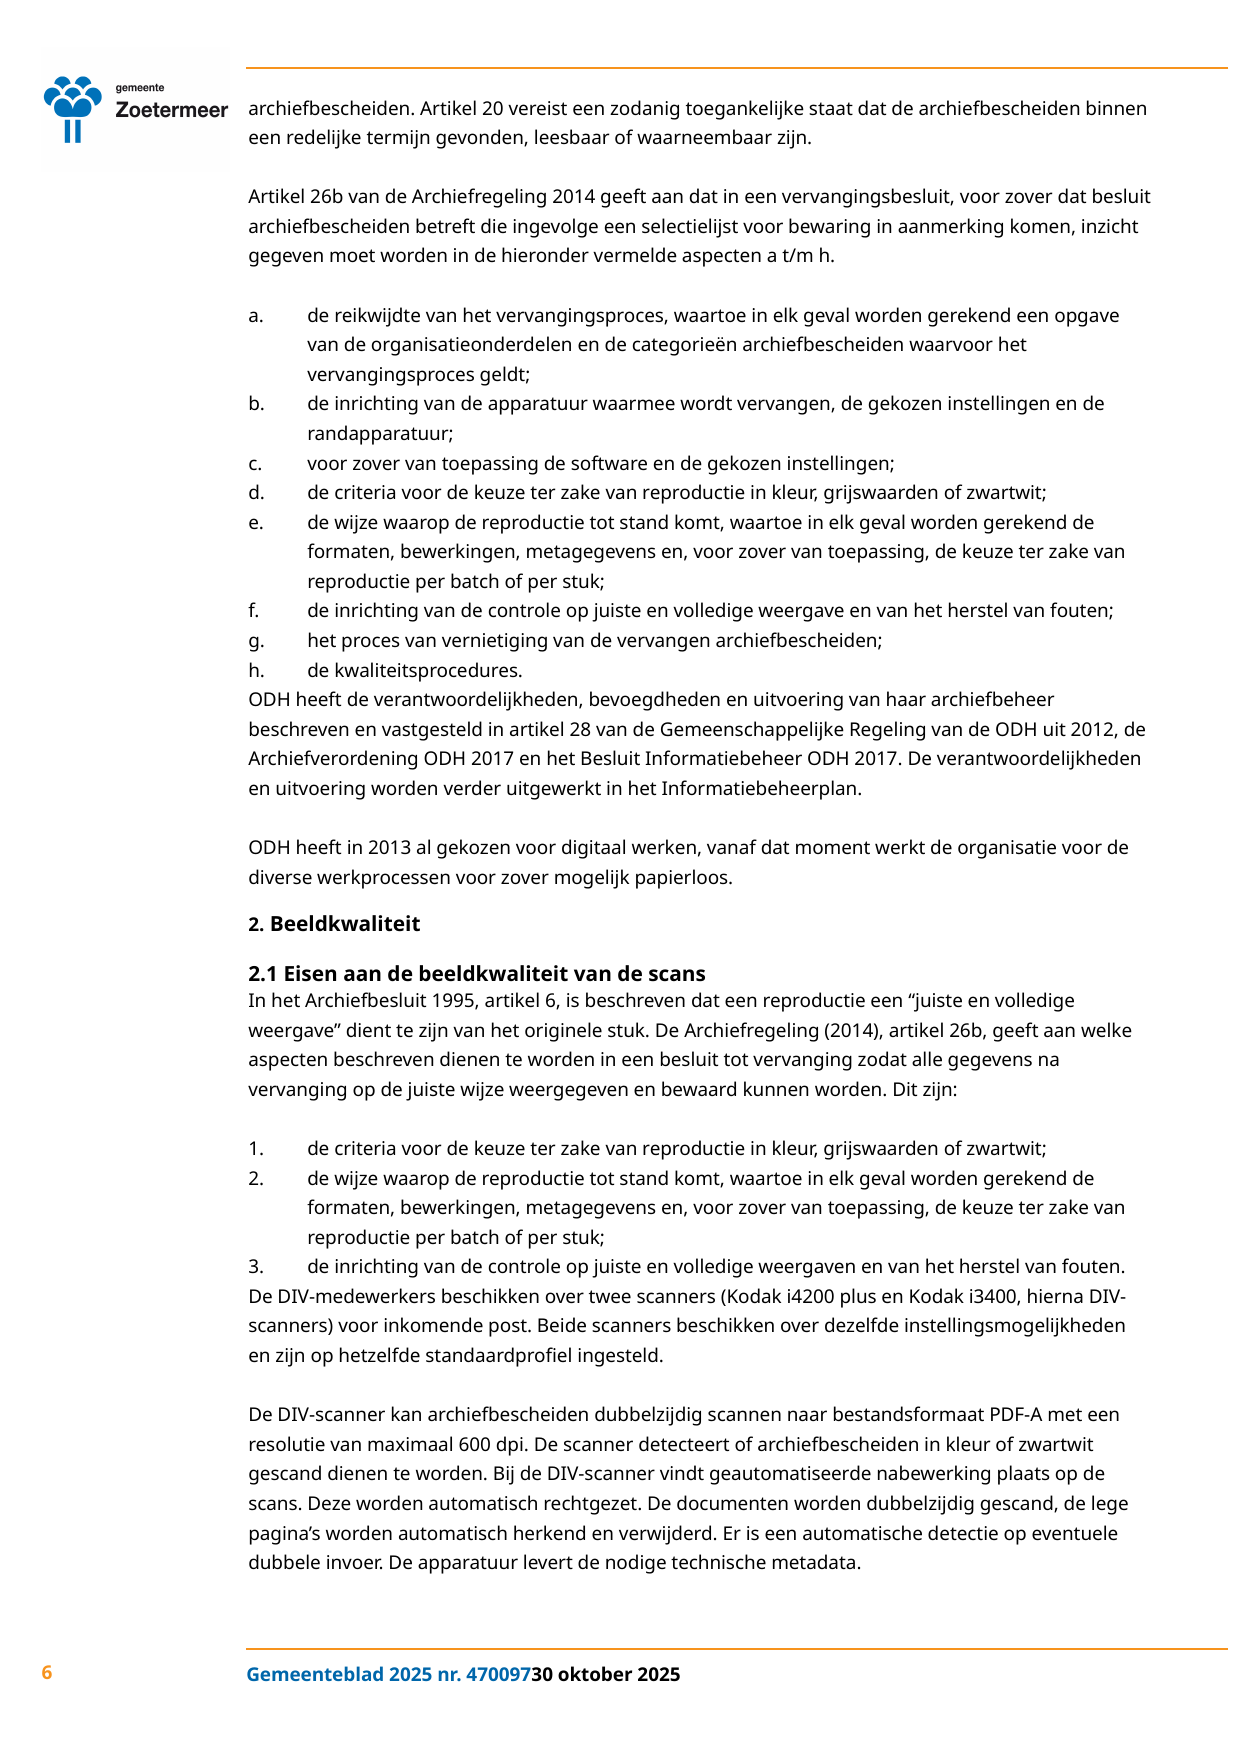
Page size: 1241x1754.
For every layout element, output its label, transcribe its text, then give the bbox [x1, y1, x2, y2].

text ODH heeft in 2013 al gekozen voor digitaal werken, vanaf dat moment werkt de organisatie voor de diverse werkprocessen voor zover mogelijk papierloos. [248, 834, 1152, 890]
list het proces van vernietiging van de vervangen archiefbescheiden; [248, 627, 1152, 653]
text 2. Beeldkwaliteit [248, 909, 1152, 938]
list de inrichting van de controle op juiste en volledige weergave en van het herstel van fouten; [248, 598, 1152, 623]
list de inrichting van de controle op juiste en volledige weergaven en van het herstel van fouten. [248, 1253, 1152, 1279]
list de reikwijdte van het vervangingsproces, waartoe in elk geval worden gerekend een opgave van de organisatieonderdelen en de categorieën archiefbescheiden waarvoor het vervangingsproces geldt; [248, 302, 1152, 387]
text De DIV-scanner kan archiefbescheiden dubbelzijdig scannen naar bestandsformaat PDF-A met een resolutie van maximaal 600 dpi. De scanner detecteert of archiefbescheiden in kleur of zwartwit gescand dienen te worden. Bij de DIV-scanner vindt geautomatiseerde nabewerking plaats op de scans. Deze worden automatisch rechtgezet. De documenten worden dubbelzijdig gescand, de lege pagina’s worden automatisch herkend en verwijderd. Er is een automatische detectie op eventuele dubbele invoer. De apparatuur levert de nodige technische metadata. [248, 1401, 1152, 1575]
list de criteria voor de keuze ter zake van reproductie in kleur, grijswaarden of zwartwit; [248, 1135, 1152, 1161]
list de inrichting van de apparatuur waarmee wordt vervangen, de gekozen instellingen en de randapparatuur; [248, 391, 1152, 446]
list voor zover van toepassing de software en de gekozen instellingen; [248, 450, 1152, 476]
text De DIV-medewerkers beschikken over twee scanners (Kodak i4200 plus en Kodak i3400, hierna DIV-scanners) voor inkomende post. Beide scanners beschikken over dezelfde instellingsmogelijkheden en zijn op hetzelfde standaardprofiel ingesteld. [248, 1283, 1152, 1368]
text ODH heeft de verantwoordelijkheden, bevoegdheden en uitvoering van haar archiefbeheer beschreven en vastgesteld in artikel 28 van de Gemeenschappelijke Regeling van de ODH uit 2012, de Archiefverordening ODH 2017 en het Besluit Informatiebeheer ODH 2017. De verantwoordelijkheden en uitvoering worden verder uitgewerkt in het Informatiebeheerplan. [248, 686, 1152, 801]
text Artikel 26b van de Archiefregeling 2014 geeft aan dat in een vervangingsbesluit, voor zover dat besluit archiefbescheiden betreft die ingevolge een selectielijst voor bewaring in aanmerking komen, inzicht gegeven moet worden in de hieronder vermelde aspecten a t/m h. [248, 183, 1152, 268]
list de kwaliteitsprocedures. [248, 657, 1152, 683]
list de criteria voor de keuze ter zake van reproductie in kleur, grijswaarden of zwartwit; [248, 479, 1152, 505]
text In het Archiefbesluit 1995, artikel 6, is beschreven dat een reproductie een “juiste en volledige weergave” dient te zijn van het originele stuk. De Archiefregeling (2014), artikel 26b, geeft aan welke aspecten beschreven dienen te worden in een besluit tot vervanging zodat alle gegevens na vervanging op de juiste wijze weergegeven en bewaard kunnen worden. Dit zijn: [248, 987, 1152, 1102]
list de wijze waarop de reproductie tot stand komt, waartoe in elk geval worden gerekend de formaten, bewerkingen, metagegevens en, voor zover van toepassing, de keuze ter zake van reproductie per batch of per stuk; [248, 509, 1152, 594]
text 2.1 Eisen aan de beeldkwaliteit van de scans [248, 959, 1152, 987]
list de wijze waarop de reproductie tot stand komt, waartoe in elk geval worden gerekend de formaten, bewerkingen, metagegevens en, voor zover van toepassing, de keuze ter zake van reproductie per batch of per stuk; [248, 1165, 1152, 1250]
text archiefbescheiden. Artikel 20 vereist een zodanig toegankelijke staat dat de archiefbescheiden binnen een redelijke termijn gevonden, leesbaar of waarneembaar zijn. [248, 95, 1152, 150]
picture [41, 47, 231, 172]
